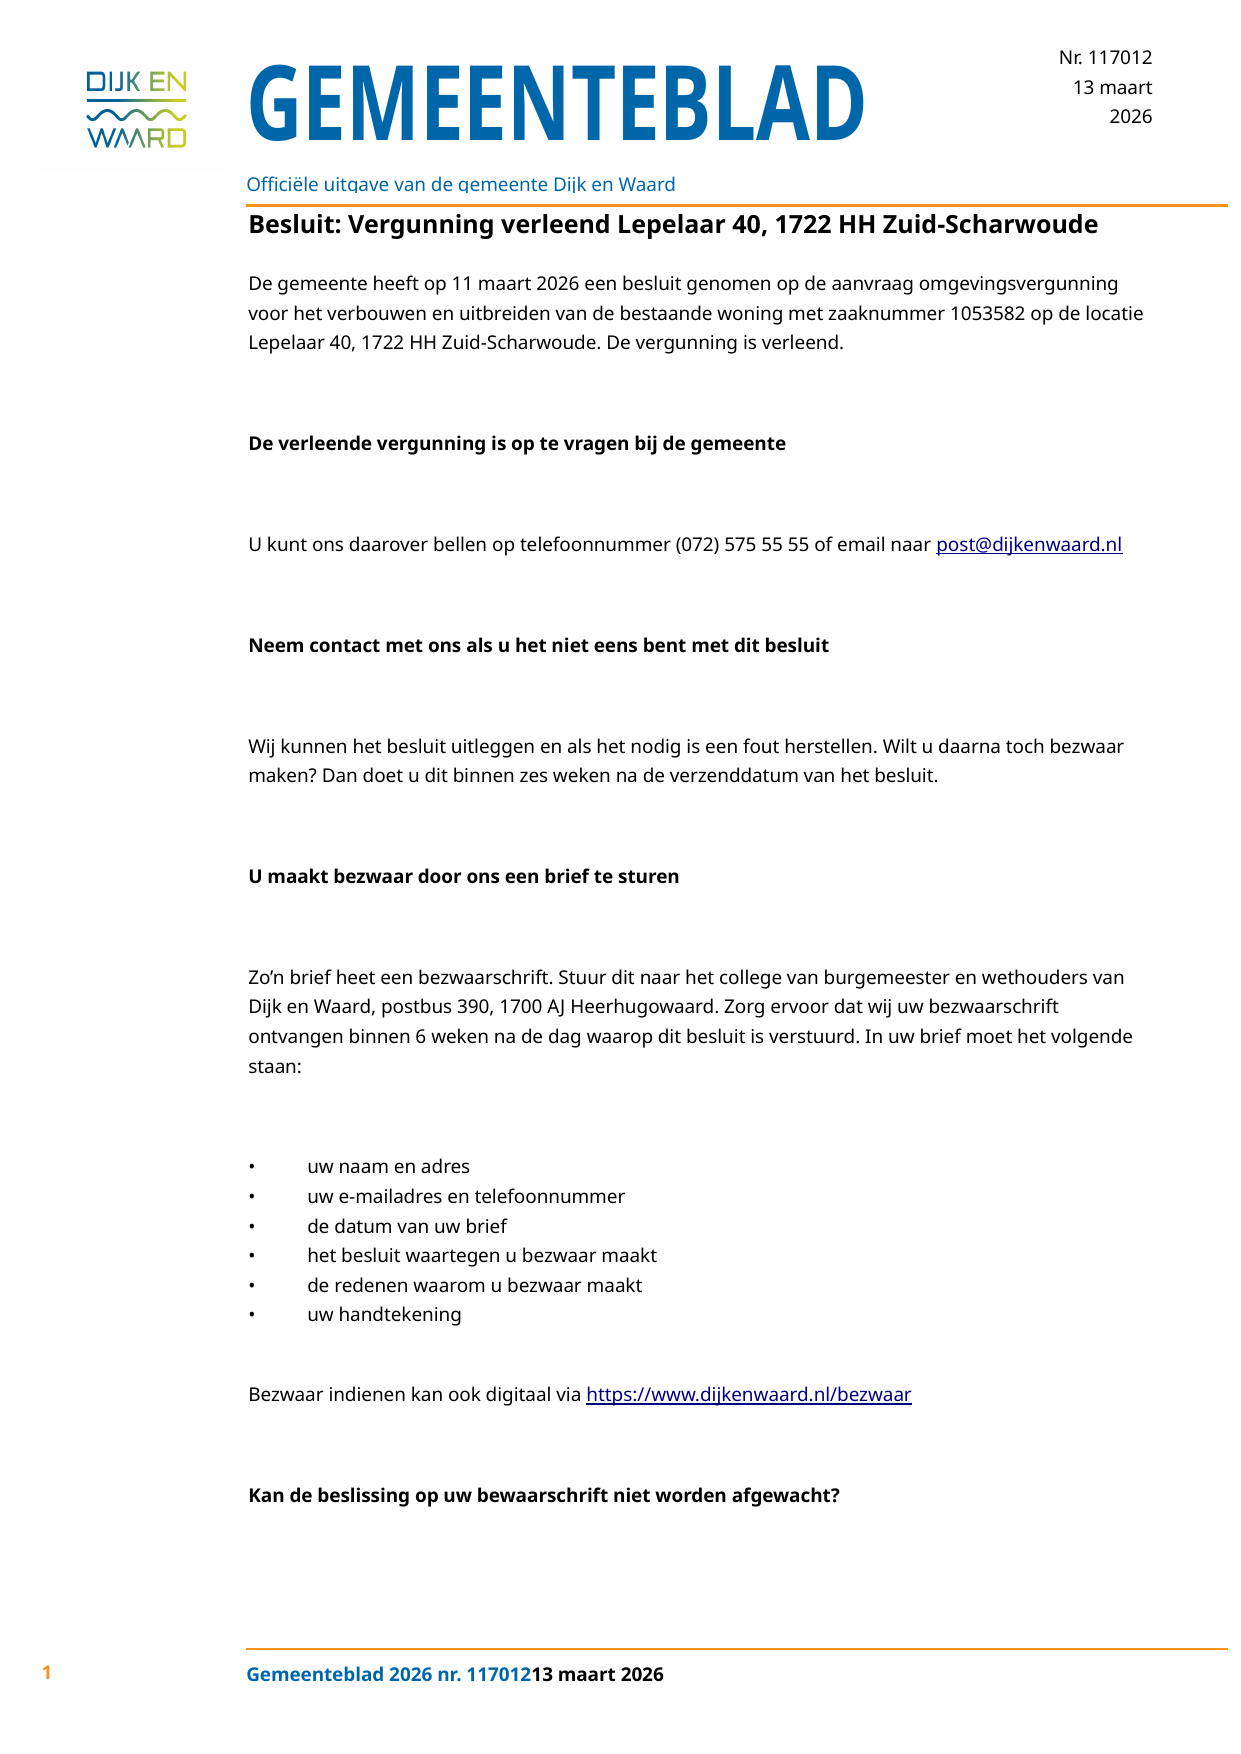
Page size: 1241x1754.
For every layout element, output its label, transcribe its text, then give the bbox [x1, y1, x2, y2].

text U kunt ons daarover bellen op telefoonnummer (072) 575 55 55 of email naar post@dijkenwaard.nl [248, 531, 1152, 557]
list het besluit waartegen u bezwaar maakt [248, 1242, 1152, 1268]
picture [41, 47, 231, 172]
text Bezwaar indienen kan ook digitaal via https://www.dijkenwaard.nl/bezwaar [248, 1382, 1152, 1407]
list uw handtekening [248, 1302, 1152, 1327]
text De verleende vergunning is op te vragen bij de gemeente [248, 430, 1152, 456]
text De gemeente heeft op 11 maart 2026 een besluit genomen op de aanvraag omgevingsvergunning voor het verbouwen en uitbreiden van de bestaande woning met zaaknummer 1053582 op de locatie Lepelaar 40, 1722 HH Zuid-Scharwoude. De vergunning is verleend. [248, 270, 1152, 355]
list uw naam en adres [248, 1154, 1152, 1179]
list de redenen waarom u bezwaar maakt [248, 1272, 1152, 1298]
text U maakt bezwaar door ons een brief te sturen [248, 863, 1152, 889]
list de datum van uw brief [248, 1213, 1152, 1238]
text Wij kunnen het besluit uitleggen en als het nodig is een fout herstellen. Wilt u daarna toch bezwaar maken? Dan doet u dit binnen zes weken na de verzenddatum van het besluit. [248, 733, 1152, 788]
text Besluit: Vergunning verleend Lepelaar 40, 1722 HH Zuid-Scharwoude [248, 207, 1152, 241]
list uw e-mailadres en telefoonnummer [248, 1183, 1152, 1209]
text Neem contact met ons als u het niet eens bent met dit besluit [248, 632, 1152, 658]
text Zo’n brief heet een bezwaarschrift. Stuur dit naar het college van burgemeester en wethouders van Dijk en Waard, postbus 390, 1700 AJ Heerhugowaard. Zorg ervoor dat wij uw bezwaarschrift ontvangen binnen 6 weken na de dag waarop dit besluit is verstuurd. In uw brief moet het volgende staan: [248, 964, 1152, 1078]
text Kan de beslissing op uw bewaarschrift niet worden afgewacht? [248, 1482, 1152, 1508]
